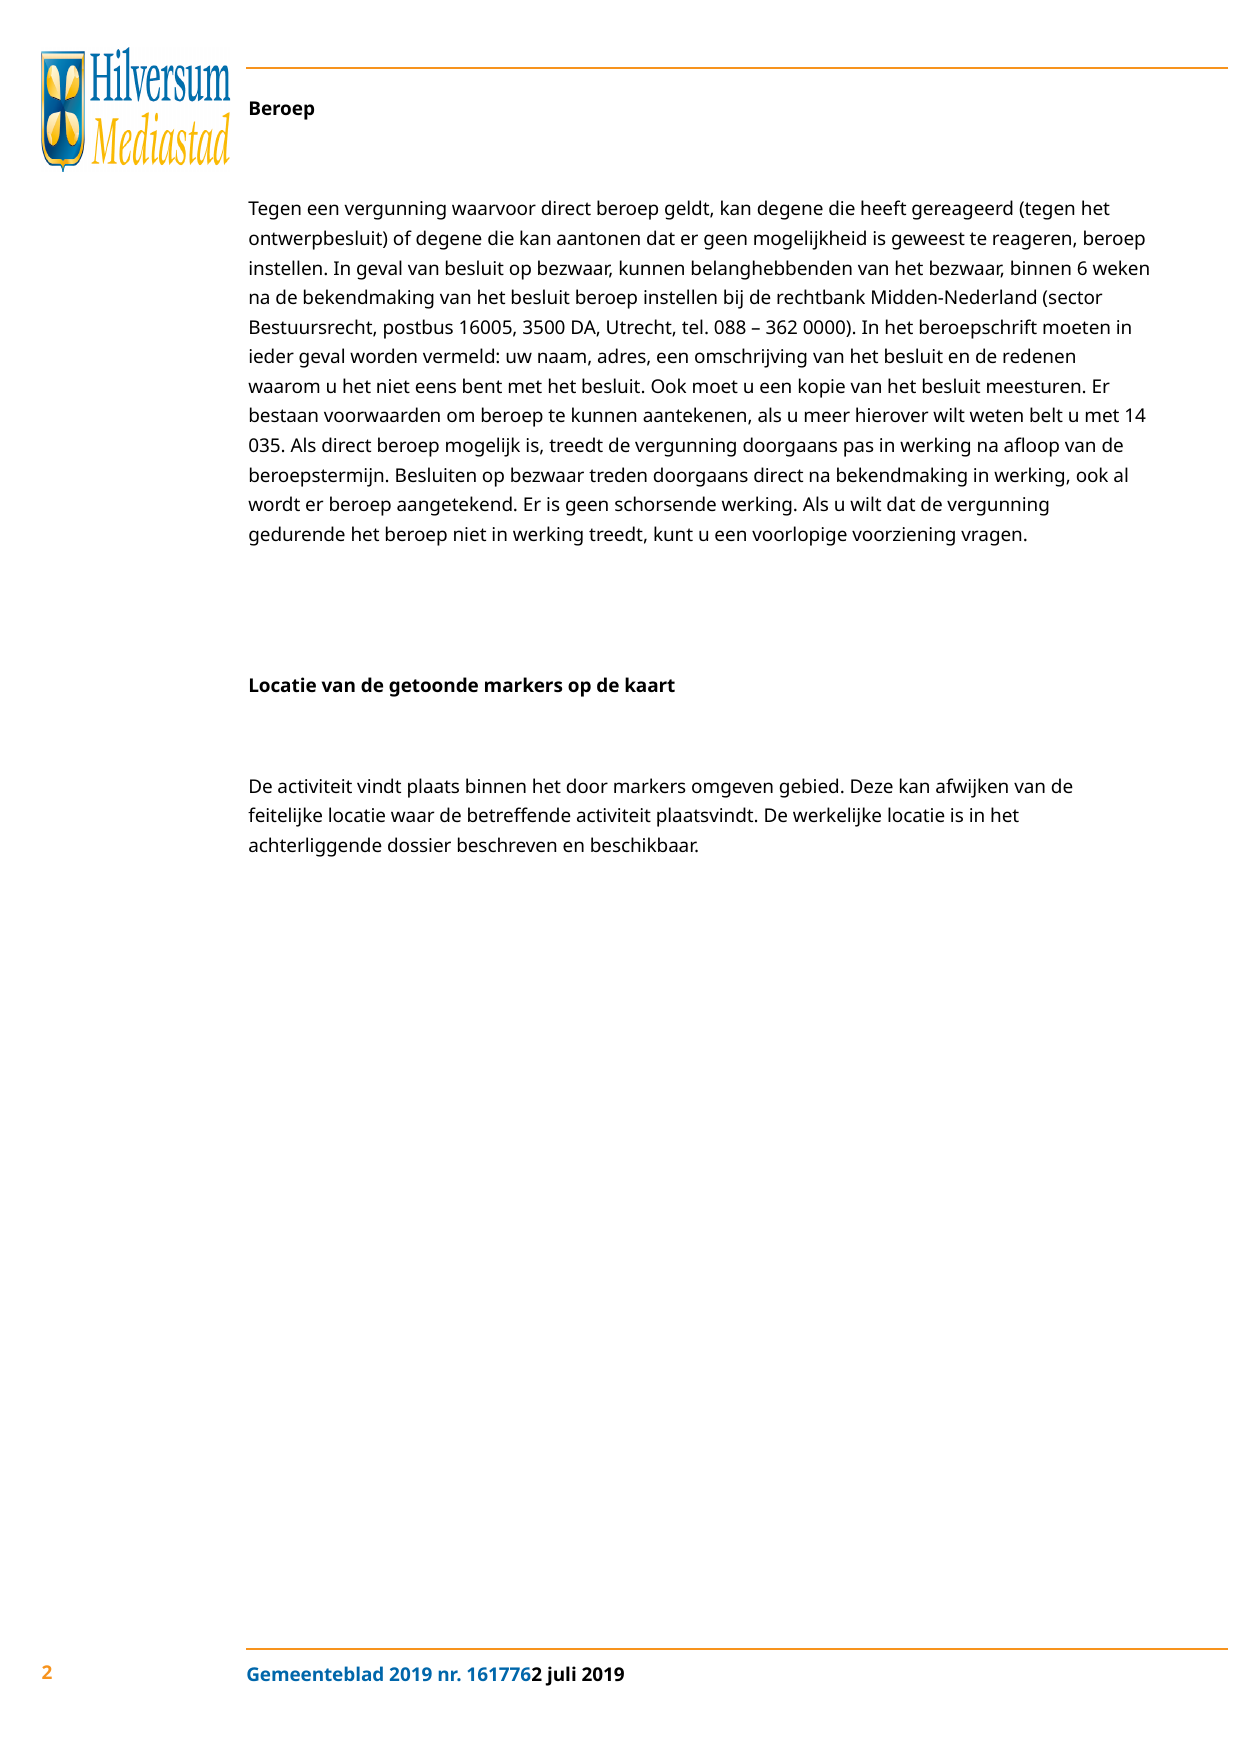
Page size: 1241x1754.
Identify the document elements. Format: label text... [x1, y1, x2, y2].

picture [41, 47, 231, 172]
text De activiteit vindt plaats binnen het door markers omgeven gebied. Deze kan afwijken van de feitelijke locatie waar de betreffende activiteit plaatsvindt. De werkelijke locatie is in het achterliggende dossier beschreven en beschikbaar. [248, 773, 1152, 858]
text Beroep [248, 95, 1152, 121]
text Locatie van de getoonde markers op de kaart [248, 672, 1152, 698]
text Tegen een vergunning waarvoor direct beroep geldt, kan degene die heeft gereageerd (tegen het ontwerpbesluit) of degene die kan aantonen dat er geen mogelijkheid is geweest te reageren, beroep instellen. In geval van besluit op bezwaar, kunnen belanghebbenden van het bezwaar, binnen 6 weken na de bekendmaking van het besluit beroep instellen bij de rechtbank Midden-Nederland (sector Bestuursrecht, postbus 16005, 3500 DA, Utrecht, tel. 088 – 362 0000). In het beroepschrift moeten in ieder geval worden vermeld: uw naam, adres, een omschrijving van het besluit en de redenen waarom u het niet eens bent met het besluit. Ook moet u een kopie van het besluit meesturen. Er bestaan voorwaarden om beroep te kunnen aantekenen, als u meer hierover wilt weten belt u met 14 035. Als direct beroep mogelijk is, treedt de vergunning doorgaans pas in werking na afloop van de beroepstermijn. Besluiten op bezwaar treden doorgaans direct na bekendmaking in werking, ook al wordt er beroep aangetekend. Er is geen schorsende werking. Als u wilt dat de vergunning gedurende het beroep niet in werking treedt, kunt u een voorlopige voorziening vragen. [248, 196, 1152, 547]
